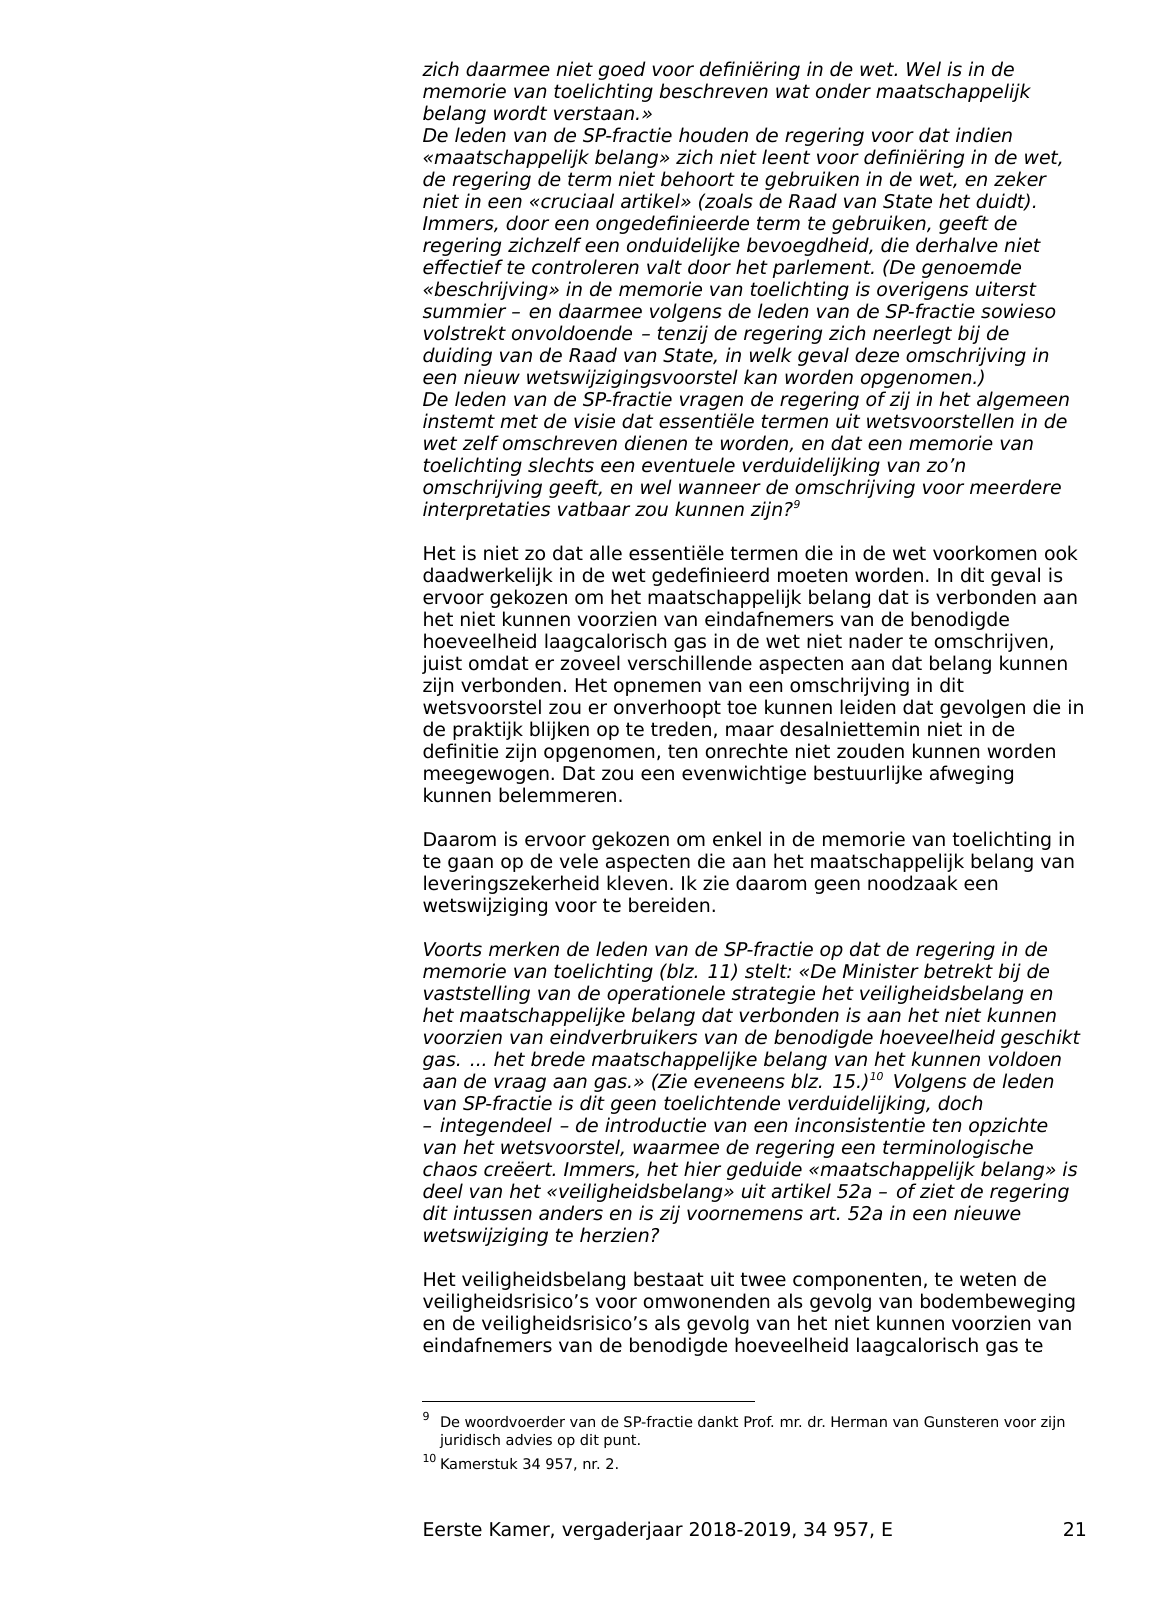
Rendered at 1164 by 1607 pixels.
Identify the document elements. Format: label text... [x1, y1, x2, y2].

text De woordvoerder van de SP-fractie dankt Prof. mr. dr. Herman van Gunsteren voor zijn juridisch advies op dit punt. [422, 1410, 1087, 1449]
text De leden van de SP-fractie houden de regering voor dat indien «maatschappelijk belang» zich niet leent voor definiëring in de wet, de regering de term niet behoort te gebruiken in de wet, en zeker niet in een «cruciaal artikel» (zoals de Raad van State het duidt). Immers, door een ongedefinieerde term te gebruiken, geeft de regering zichzelf een onduidelijke bevoegdheid, die derhalve niet effectief te controleren valt door het parlement. (De genoemde «beschrijving» in de memorie van toelichting is overigens uiterst summier – en daarmee volgens de leden van de SP-fractie sowieso volstrekt onvoldoende – tenzij de regering zich neerlegt bij de duiding van de Raad van State, in welk geval deze omschrijving in een nieuw wetswijzigingsvoorstel kan worden opgenomen.) [422, 125, 1087, 389]
text Het veiligheidsbelang bestaat uit twee componenten, te weten de veiligheidsrisico’s voor omwonenden als gevolg van bodembeweging en de veiligheidsrisico’s als gevolg van het niet kunnen voorzien van eindafnemers van de benodigde hoeveelheid laagcalorisch gas te [422, 1269, 1087, 1357]
text Kamerstuk 34 957, nr. 2. [422, 1452, 1087, 1474]
text Het is niet zo dat alle essentiële termen die in de wet voorkomen ook daadwerkelijk in de wet gedefinieerd moeten worden. In dit geval is ervoor gekozen om het maatschappelijk belang dat is verbonden aan het niet kunnen voorzien van eindafnemers van de benodigde hoeveelheid laagcalorisch gas in de wet niet nader te omschrijven, juist omdat er zoveel verschillende aspecten aan dat belang kunnen zijn verbonden. Het opnemen van een omschrijving in dit wetsvoorstel zou er onverhoopt toe kunnen leiden dat gevolgen die in de praktijk blijken op te treden, maar desalniettemin niet in de definitie zijn opgenomen, ten onrechte niet zouden kunnen worden meegewogen. Dat zou een evenwichtige bestuurlijke afweging kunnen belemmeren. [422, 543, 1087, 807]
text De leden van de SP-fractie vragen de regering of zij in het algemeen instemt met de visie dat essentiële termen uit wetsvoorstellen in de wet zelf omschreven dienen te worden, en dat een memorie van toelichting slechts een eventuele verduidelijking van zo’n omschrijving geeft, en wel wanneer de omschrijving voor meerdere interpretaties vatbaar zou kunnen zijn? [422, 389, 1087, 521]
text zich daarmee niet goed voor definiëring in de wet. Wel is in de memorie van toelichting beschreven wat onder maatschappelijk belang wordt verstaan.» [422, 59, 1087, 125]
text Daarom is ervoor gekozen om enkel in de memorie van toelichting in te gaan op de vele aspecten die aan het maatschappelijk belang van leveringszekerheid kleven. Ik zie daarom geen noodzaak een wetswijziging voor te bereiden. [422, 829, 1087, 917]
text Voorts merken de leden van de SP-fractie op dat de regering in de memorie van toelichting (blz. 11) stelt: «De Minister betrekt bij de vaststelling van de operationele strategie het veiligheidsbelang en het maatschappelijke belang dat verbonden is aan het niet kunnen voorzien van eindverbruikers van de benodigde hoeveelheid geschikt gas. ... het brede maatschappelijke belang van het kunnen voldoen aan de vraag aan gas.» (Zie eveneens blz. 15.) Volgens de leden van SP-fractie is dit geen toelichtende verduidelijking, doch – integendeel – de introductie van een inconsistentie ten opzichte van het wetsvoorstel, waarmee de regering een terminologische chaos creëert. Immers, het hier geduide «maatschappelijk belang» is deel van het «veiligheidsbelang» uit artikel 52a – of ziet de regering dit intussen anders en is zij voornemens art. 52a in een nieuwe wetswijziging te herzien? [422, 939, 1087, 1247]
